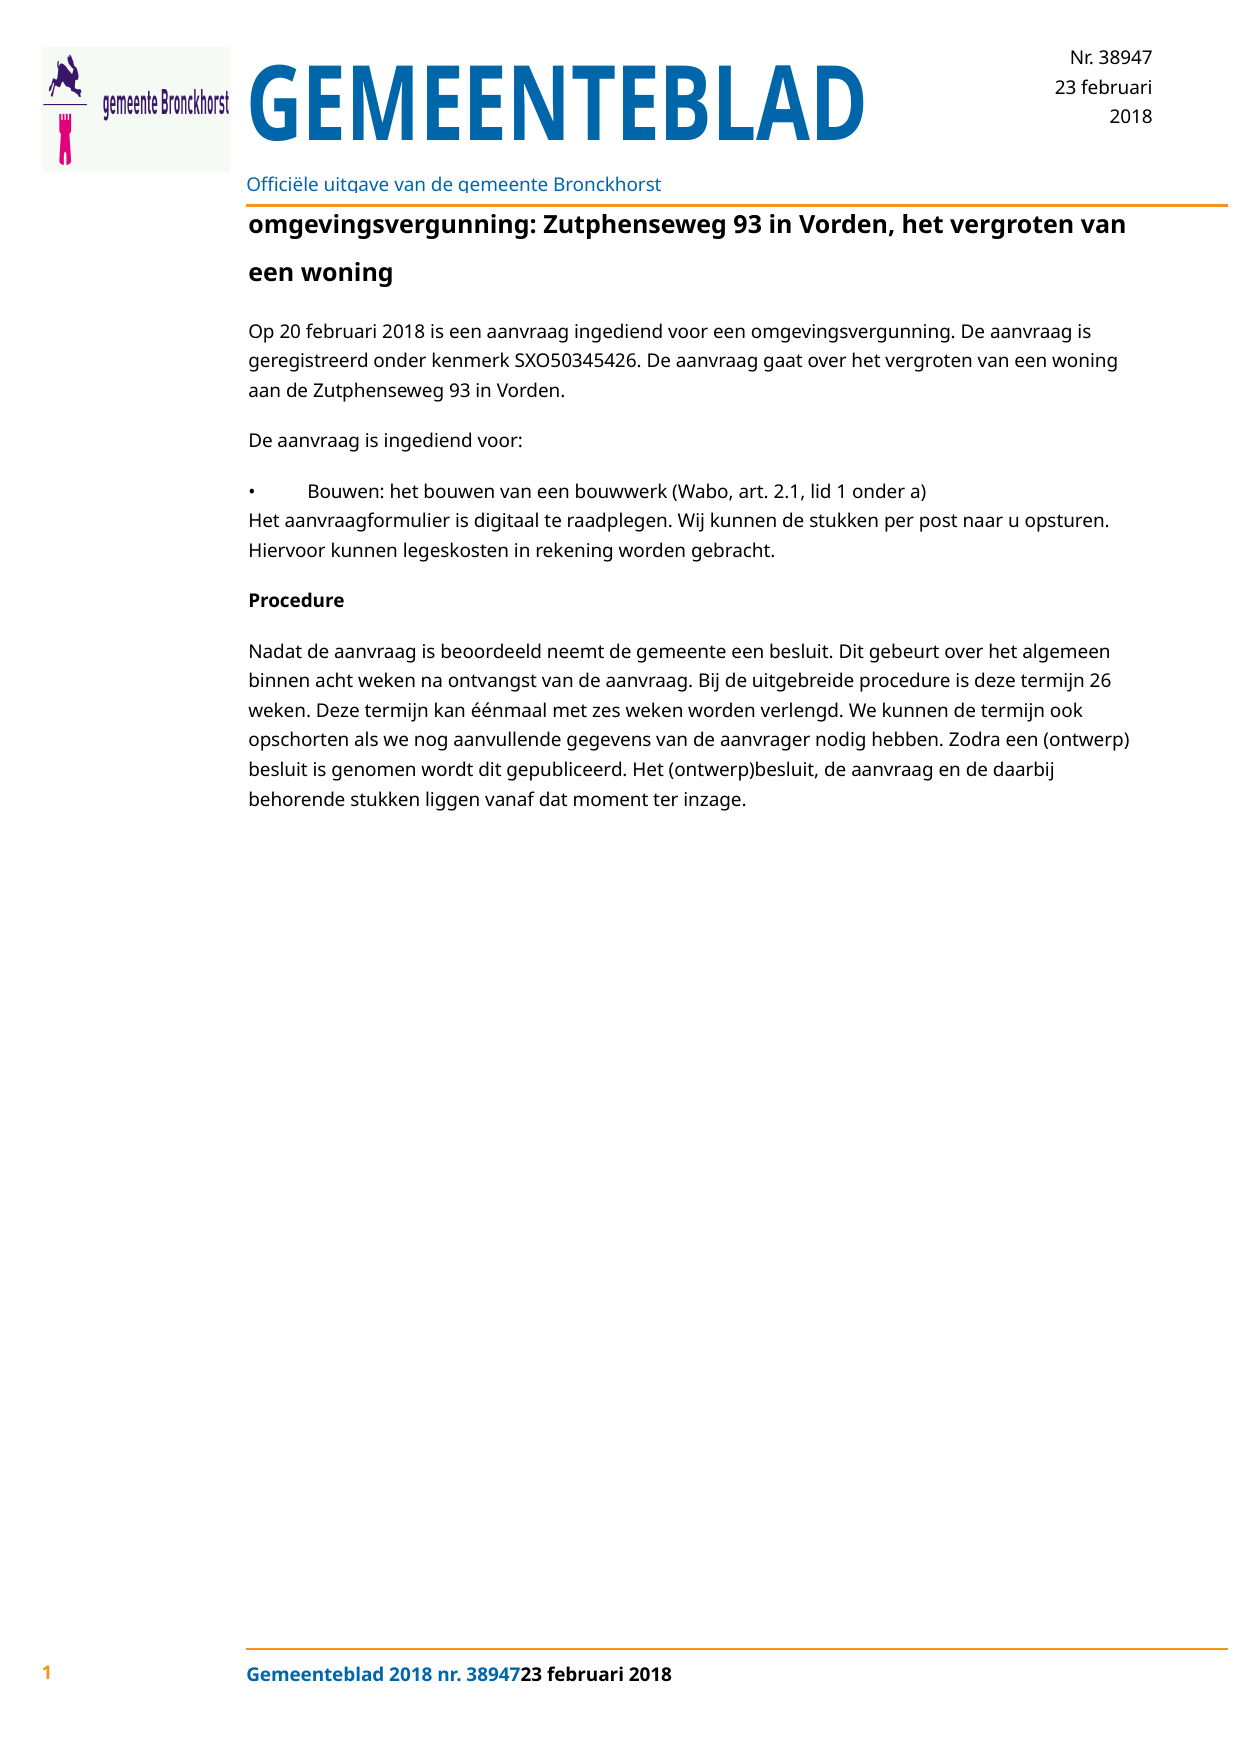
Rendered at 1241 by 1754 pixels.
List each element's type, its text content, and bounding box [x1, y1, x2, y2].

picture [41, 47, 231, 172]
text Nadat de aanvraag is beoordeeld neemt de gemeente een besluit. Dit gebeurt over het algemeen binnen acht weken na ontvangst van de aanvraag. Bij de uitgebreide procedure is deze termijn 26 weken. Deze termijn kan éénmaal met zes weken worden verlengd. We kunnen de termijn ook opschorten als we nog aanvullende gegevens van de aanvrager nodig hebben. Zodra een (ontwerp) besluit is genomen wordt dit gepubliceerd. Het (ontwerp)besluit, de aanvraag en de daarbij behorende stukken liggen vanaf dat moment ter inzage. [248, 638, 1152, 812]
text Het aanvraagformulier is digitaal te raadplegen. Wij kunnen de stukken per post naar u opsturen. Hiervoor kunnen legeskosten in rekening worden gebracht. [248, 507, 1152, 563]
text De aanvraag is ingediend voor: [248, 427, 1152, 453]
text Op 20 februari 2018 is een aanvraag ingediend voor een omgevingsvergunning. De aanvraag is geregistreerd onder kenmerk SXO50345426. De aanvraag gaat over het vergroten van een woning aan de Zutphenseweg 93 in Vorden. [248, 318, 1152, 403]
list Bouwen: het bouwen van een bouwwerk (Wabo, art. 2.1, lid 1 onder a) [248, 478, 1152, 504]
text omgevingsvergunning: Zutphenseweg 93 in Vorden, het vergroten van een woning [248, 207, 1152, 288]
text Procedure [248, 587, 1152, 613]
